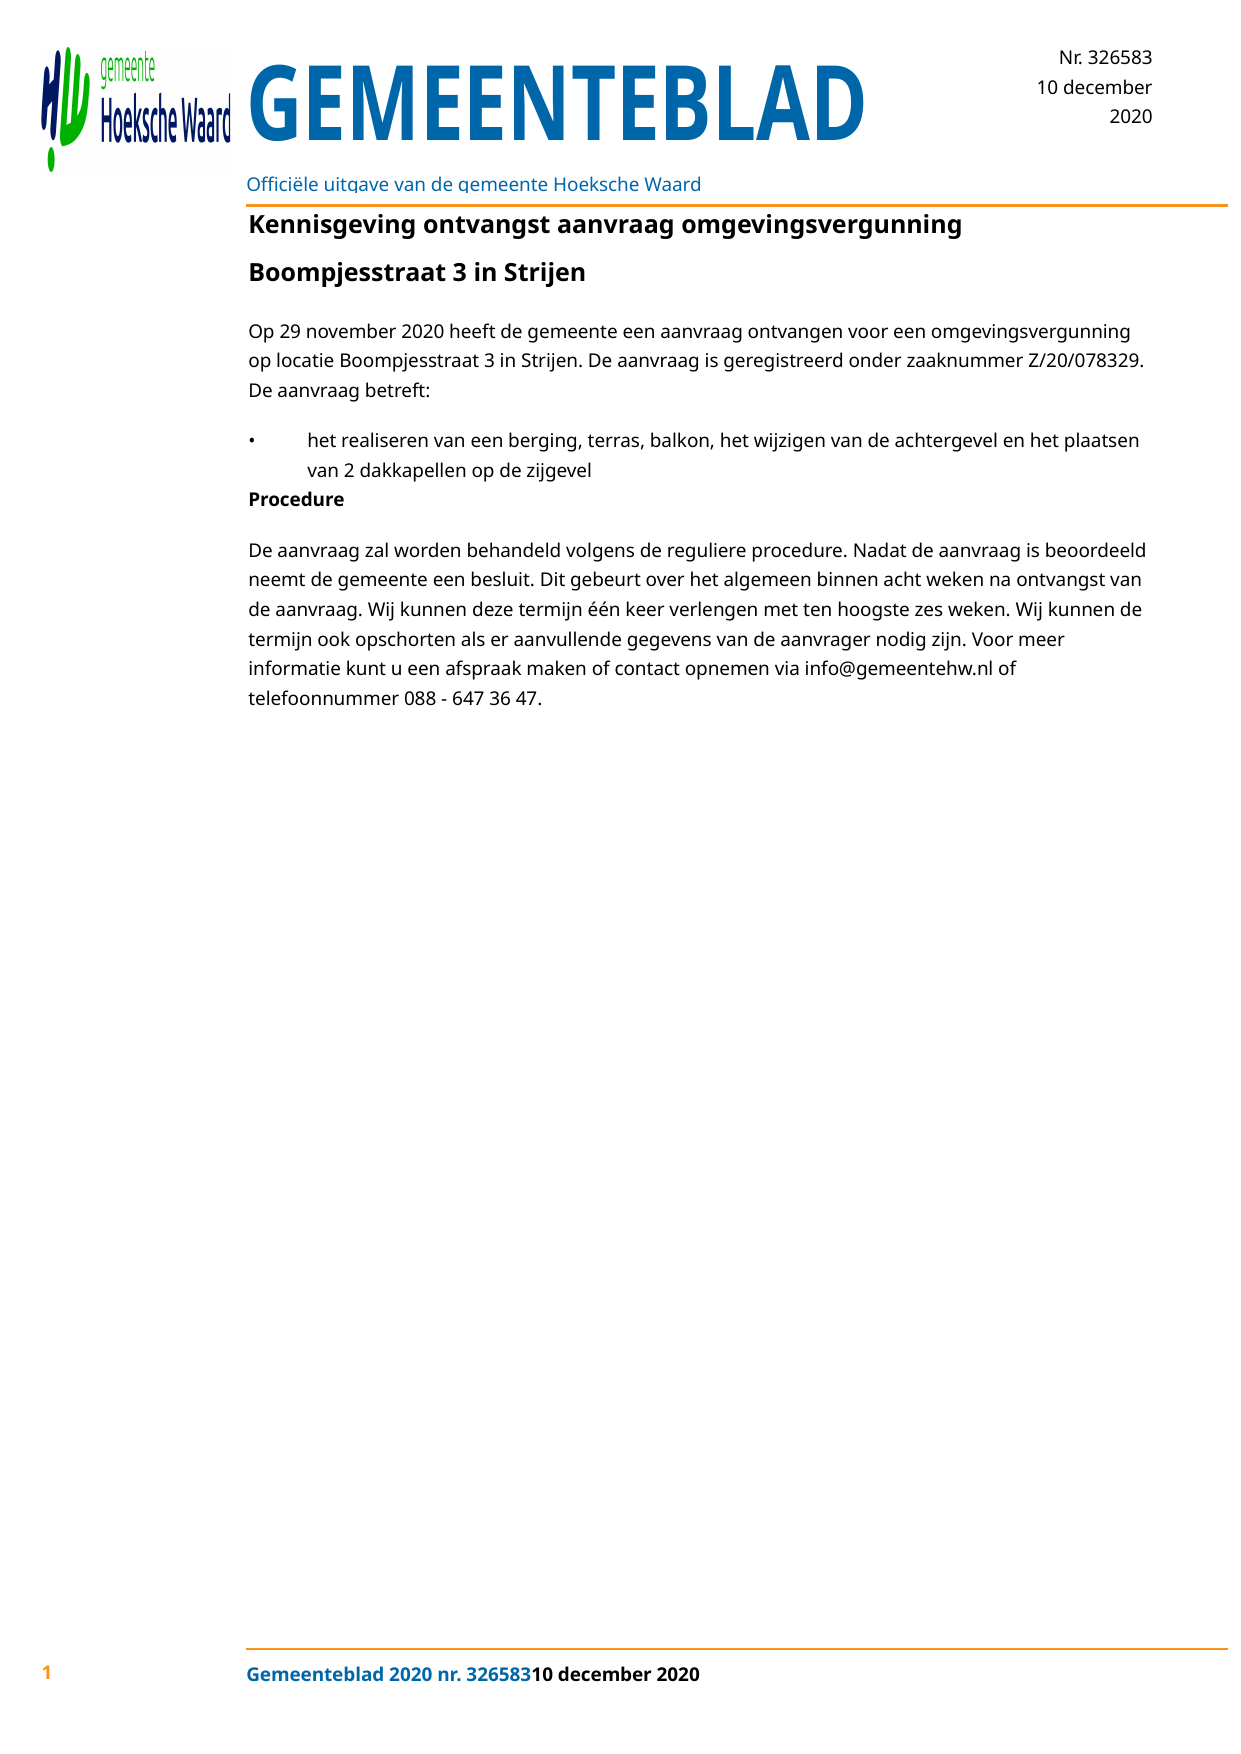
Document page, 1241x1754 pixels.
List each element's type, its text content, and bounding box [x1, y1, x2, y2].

text Kennisgeving ontvangst aanvraag omgevingsvergunning Boompjesstraat 3 in Strijen [248, 207, 1152, 288]
text De aanvraag zal worden behandeld volgens de reguliere procedure. Nadat de aanvraag is beoordeeld neemt de gemeente een besluit. Dit gebeurt over het algemeen binnen acht weken na ontvangst van de aanvraag. Wij kunnen deze termijn één keer verlengen met ten hoogste zes weken. Wij kunnen de termijn ook opschorten als er aanvullende gegevens van de aanvrager nodig zijn. Voor meer informatie kunt u een afspraak maken of contact opnemen via info@gemeentehw.nl of telefoonnummer 088 - 647 36 47. [248, 537, 1152, 711]
picture [41, 47, 231, 172]
text Procedure [248, 487, 1152, 512]
text Op 29 november 2020 heeft de gemeente een aanvraag ontvangen voor een omgevingsvergunning op locatie Boompjesstraat 3 in Strijen. De aanvraag is geregistreerd onder zaaknummer Z/20/078329. De aanvraag betreft: [248, 318, 1152, 403]
list het realiseren van een berging, terras, balkon, het wijzigen van de achtergevel en het plaatsen van 2 dakkapellen op de zijgevel [248, 427, 1152, 483]
